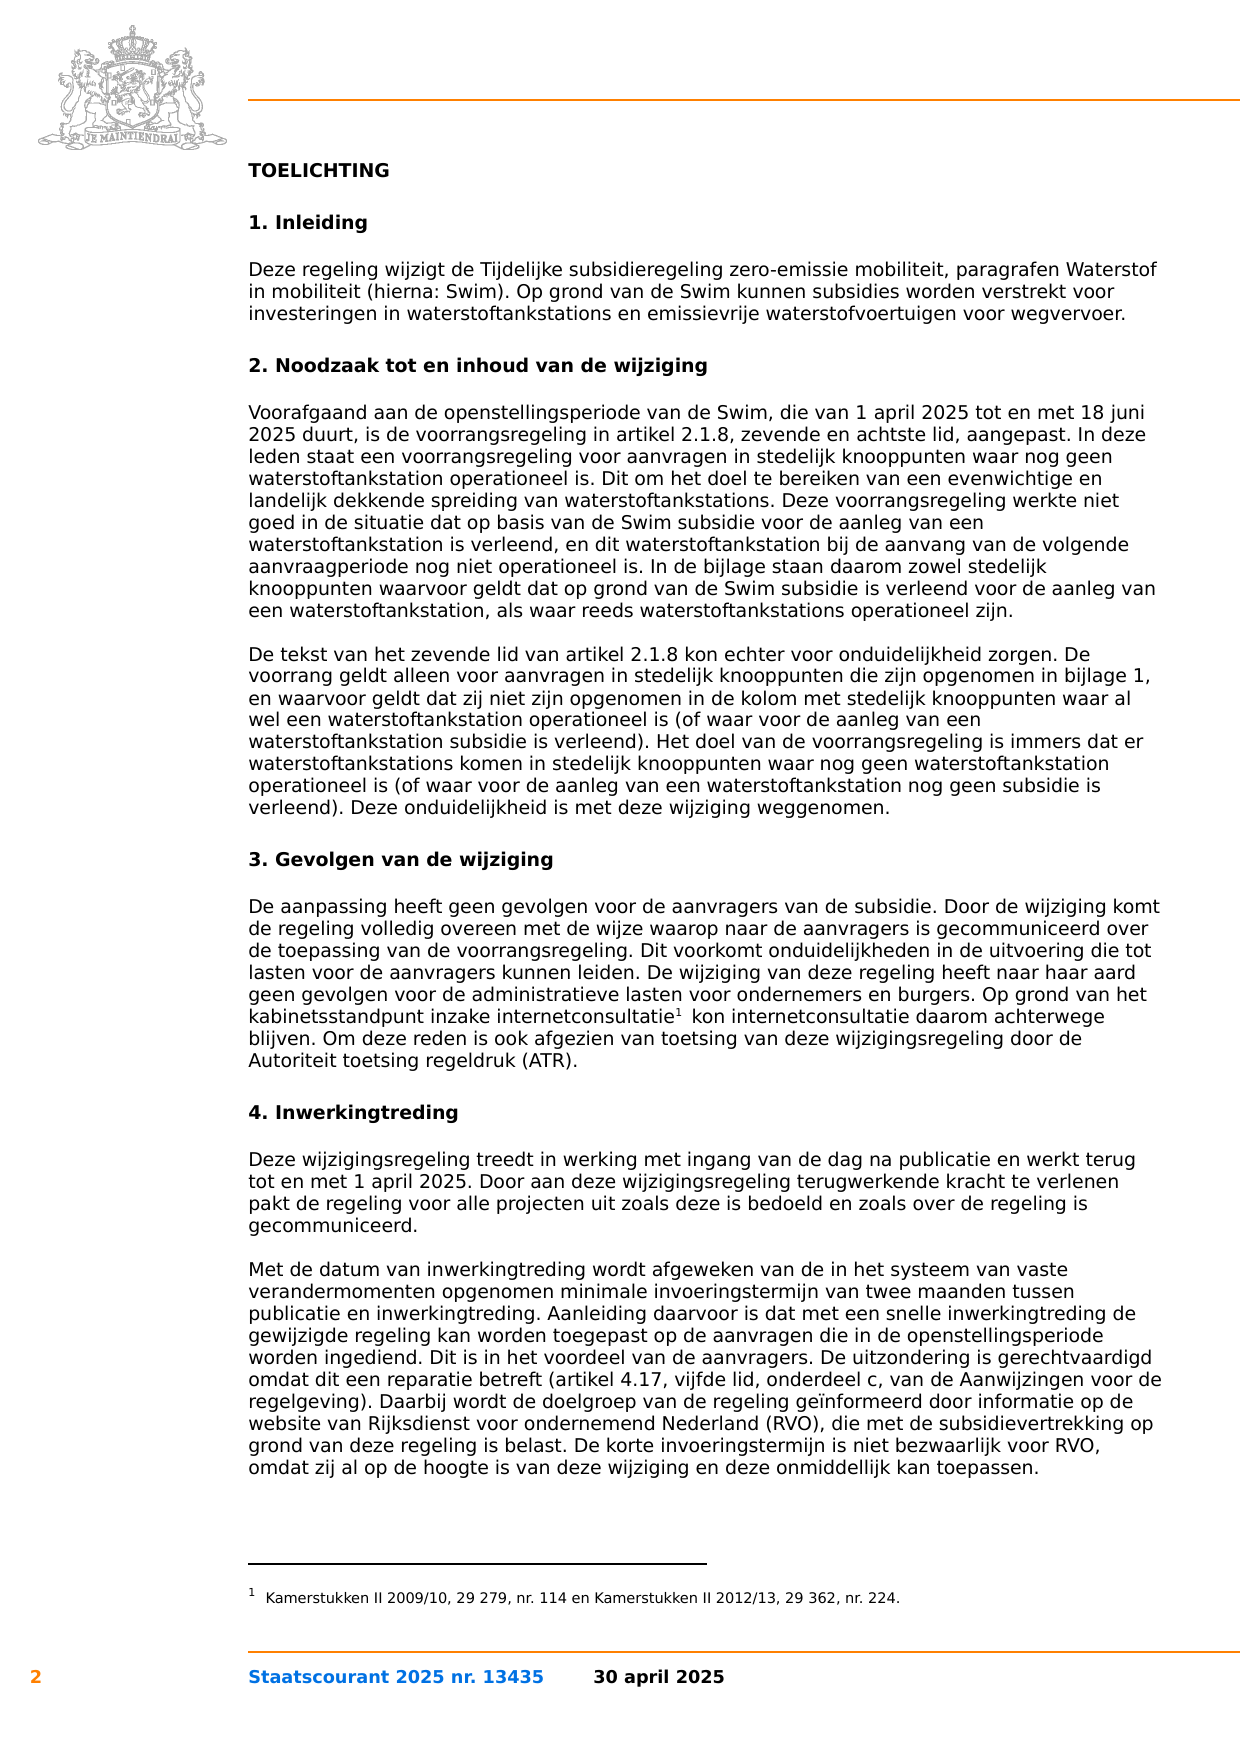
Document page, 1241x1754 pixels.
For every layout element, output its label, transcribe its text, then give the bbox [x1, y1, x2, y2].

subtitle 1. Inleiding [248, 212, 1163, 234]
text Deze wijzigingsregeling treedt in werking met ingang van de dag na publicatie en werkt terug tot en met 1 april 2025. Door aan deze wijzigingsregeling terugwerkende kracht te verlenen pakt de regeling voor alle projecten uit zoals deze is bedoeld en zoals over de regeling is gecommuniceerd. [248, 1149, 1163, 1237]
subtitle 3. Gevolgen van de wijziging [248, 849, 1163, 871]
subtitle 2. Noodzaak tot en inhoud van de wijziging [248, 355, 1163, 377]
text Voorafgaand aan de openstellingsperiode van de Swim, die van 1 april 2025 tot en met 18 juni 2025 duurt, is de voorrangsregeling in artikel 2.1.8, zevende en achtste lid, aangepast. In deze leden staat een voorrangsregeling voor aanvragen in stedelijk knooppunten waar nog geen waterstoftankstation operationeel is. Dit om het doel te bereiken van een evenwichtige en landelijk dekkende spreiding van waterstoftankstations. Deze voorrangsregeling werkte niet goed in de situatie dat op basis van de Swim subsidie voor de aanleg van een waterstoftankstation is verleend, en dit waterstoftankstation bij de aanvang van de volgende aanvraagperiode nog niet operationeel is. In de bijlage staan daarom zowel stedelijk knooppunten waarvoor geldt dat op grond van de Swim subsidie is verleend voor de aanleg van een waterstoftankstation, als waar reeds waterstoftankstations operationeel zijn. [248, 402, 1163, 622]
subtitle TOELICHTING [248, 160, 1163, 182]
text Deze regeling wijzigt de Tijdelijke subsidieregeling zero-emissie mobiliteit, paragrafen Waterstof in mobiliteit (hierna: Swim). Op grond van de Swim kunnen subsidies worden verstrekt voor investeringen in waterstoftankstations en emissievrije waterstofvoertuigen voor wegvervoer. [248, 259, 1163, 325]
text Met de datum van inwerkingtreding wordt afgeweken van de in het systeem van vaste verandermomenten opgenomen minimale invoeringstermijn van twee maanden tussen publicatie en inwerkingtreding. Aanleiding daarvoor is dat met een snelle inwerkingtreding de gewijzigde regeling kan worden toegepast op de aanvragen die in de openstellingsperiode worden ingediend. Dit is in het voordeel van de aanvragers. De uitzondering is gerechtvaardigd omdat dit een reparatie betreft (artikel 4.17, vijfde lid, onderdeel c, van de Aanwijzingen voor de regelgeving). Daarbij wordt de doelgroep van de regeling geïnformeerd door informatie op de website van Rijksdienst voor ondernemend Nederland (RVO), die met de subsidievertrekking op grond van deze regeling is belast. De korte invoeringstermijn is niet bezwaarlijk voor RVO, omdat zij al op de hoogte is van deze wijziging en deze onmiddellijk kan toepassen. [248, 1259, 1163, 1479]
picture [38, 25, 227, 150]
text De aanpassing heeft geen gevolgen voor de aanvragers van de subsidie. Door de wijziging komt de regeling volledig overeen met de wijze waarop naar de aanvragers is gecommuniceerd over de toepassing van de voorrangsregeling. Dit voorkomt onduidelijkheden in de uitvoering die tot lasten voor de aanvragers kunnen leiden. De wijziging van deze regeling heeft naar haar aard geen gevolgen voor de administratieve lasten voor ondernemers en burgers. Op grond van het kabinetsstandpunt inzake internetconsultatie kon internetconsultatie daarom achterwege blijven. Om deze reden is ook afgezien van toetsing van deze wijzigingsregeling door de Autoriteit toetsing regeldruk (ATR). [248, 896, 1163, 1072]
text Kamerstukken II 2009/10, 29 279, nr. 114 en Kamerstukken II 2012/13, 29 362, nr. 224. [248, 1586, 1163, 1608]
subtitle 4. Inwerkingtreding [248, 1102, 1163, 1124]
text De tekst van het zevende lid van artikel 2.1.8 kon echter voor onduidelijkheid zorgen. De voorrang geldt alleen voor aanvragen in stedelijk knooppunten die zijn opgenomen in bijlage 1, en waarvoor geldt dat zij niet zijn opgenomen in de kolom met stedelijk knooppunten waar al wel een waterstoftankstation operationeel is (of waar voor de aanleg van een waterstoftankstation subsidie is verleend). Het doel van de voorrangsregeling is immers dat er waterstoftankstations komen in stedelijk knooppunten waar nog geen waterstoftankstation operationeel is (of waar voor de aanleg van een waterstoftankstation nog geen subsidie is verleend). Deze onduidelijkheid is met deze wijziging weggenomen. [248, 643, 1163, 819]
